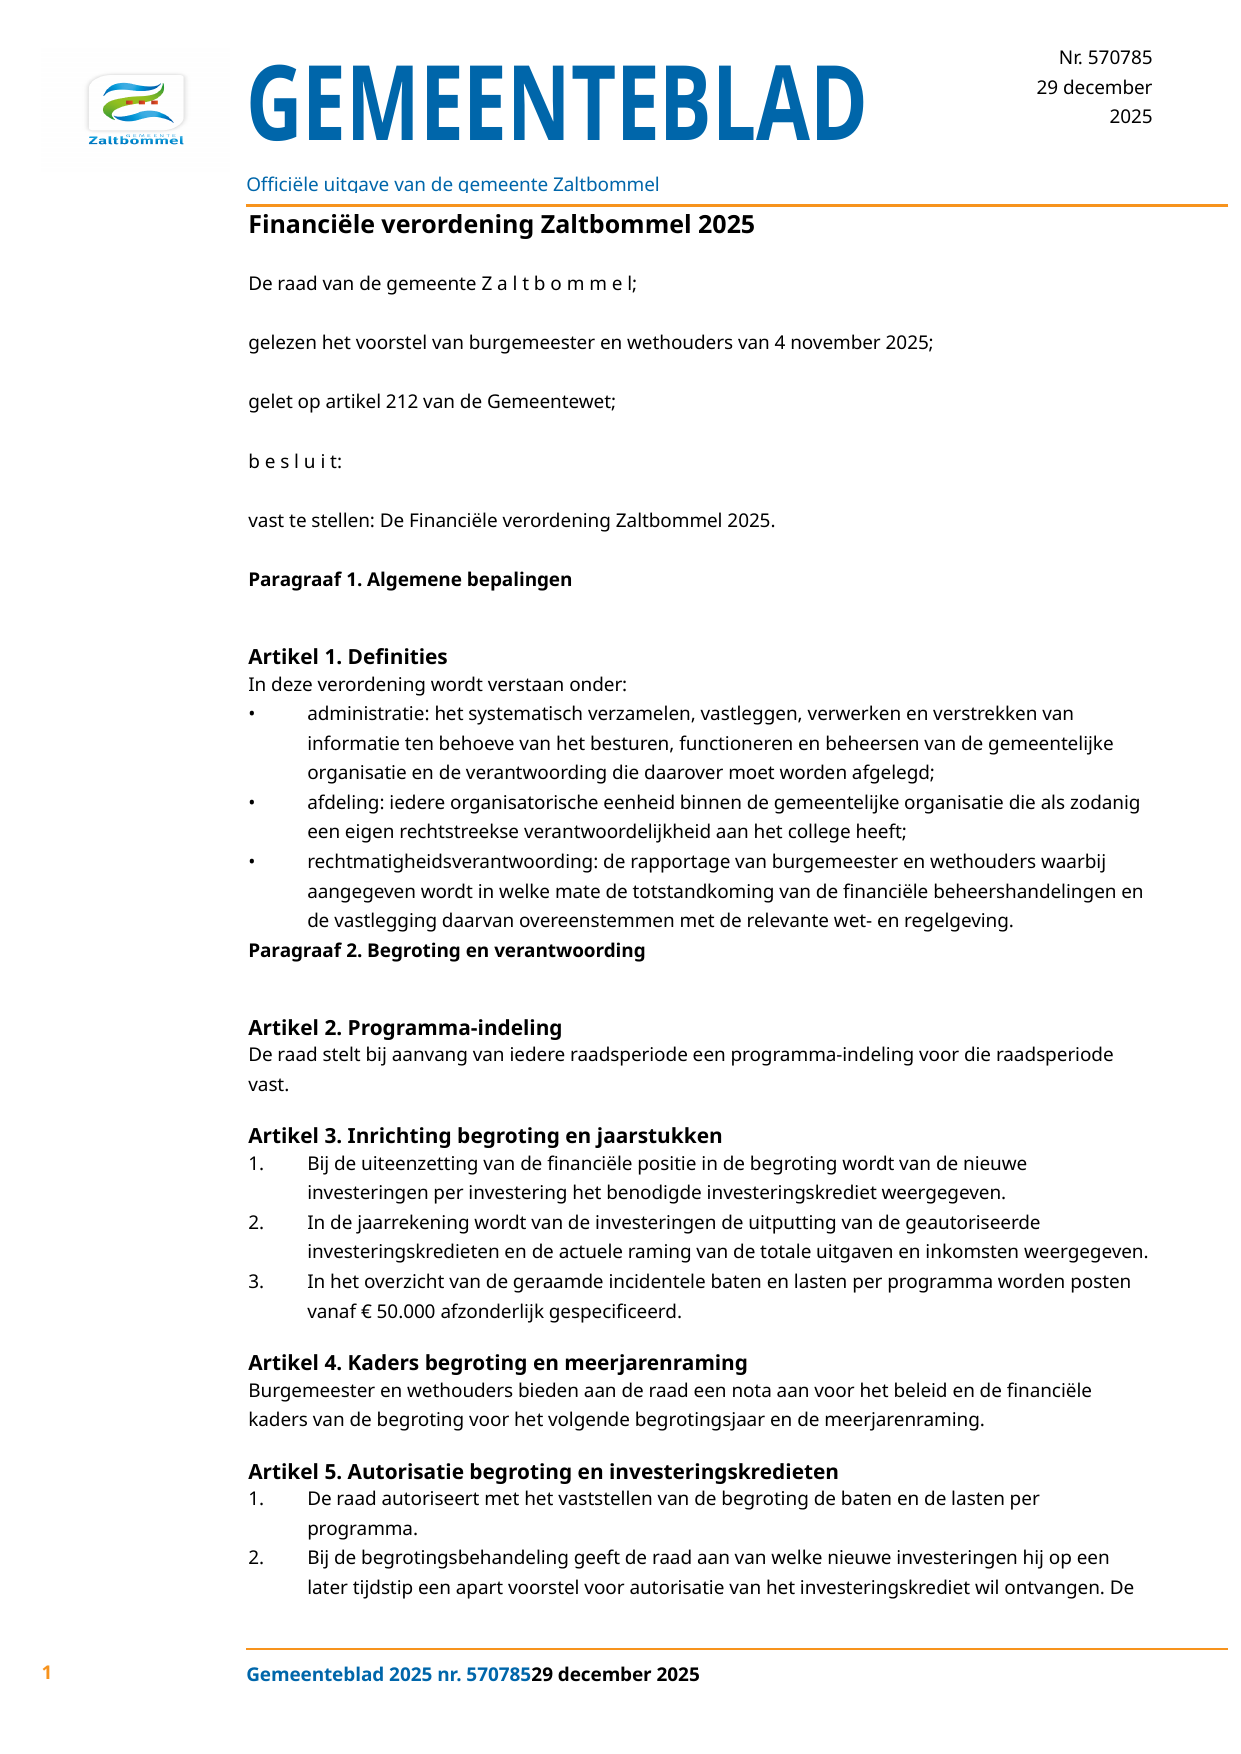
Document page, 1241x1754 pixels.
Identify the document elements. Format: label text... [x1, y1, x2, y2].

text gelet op artikel 212 van de Gemeentewet; [248, 389, 1152, 414]
text In deze verordening wordt verstaan onder: [248, 671, 1152, 696]
list rechtmatigheidsverantwoording: de rapportage van burgemeester en wethouders waarbij aangegeven wordt in welke mate de totstandkoming van de financiële beheershandelingen en de vastlegging daarvan overeenstemmen met de relevante wet- en regelgeving. [248, 848, 1152, 933]
list afdeling: iedere organisatorische eenheid binnen de gemeentelijke organisatie die als zodanig een eigen rechtstreekse verantwoordelijkheid aan het college heeft; [248, 789, 1152, 844]
text vast te stellen: De Financiële verordening Zaltbommel 2025. [248, 507, 1152, 533]
text Burgemeester en wethouders bieden aan de raad een nota aan voor het beleid en de financiële kaders van de begroting voor het volgende begrotingsjaar en de meerjarenraming. [248, 1377, 1152, 1432]
text Paragraaf 2. Begroting en verantwoording [248, 937, 1152, 963]
list Bij de uiteenzetting van de financiële positie in de begroting wordt van de nieuwe investeringen per investering het benodigde investeringskrediet weergegeven. [248, 1150, 1152, 1205]
list De raad autoriseert met het vaststellen van de begroting de baten en de lasten per programma. [248, 1485, 1152, 1541]
list In het overzicht van de geraamde incidentele baten en lasten per programma worden posten vanaf € 50.000 afzonderlijk gespecificeerd. [248, 1268, 1152, 1324]
text Artikel 2. Programma-indeling [248, 1013, 1152, 1042]
text gelezen het voorstel van burgemeester en wethouders van 4 november 2025; [248, 329, 1152, 355]
text Paragraaf 1. Algemene bepalingen [248, 566, 1152, 592]
text Artikel 3. Inrichting begroting en jaarstukken [248, 1122, 1152, 1150]
text Financiële verordening Zaltbommel 2025 [248, 207, 1152, 241]
list administratie: het systematisch verzamelen, vastleggen, verwerken en verstrekken van informatie ten behoeve van het besturen, functioneren en beheersen van de gemeentelijke organisatie en de verantwoording die daarover moet worden afgelegd; [248, 700, 1152, 785]
picture [41, 47, 231, 172]
text De raad stelt bij aanvang van iedere raadsperiode een programma-indeling voor die raadsperiode vast. [248, 1042, 1152, 1097]
text b e s l u i t: [248, 448, 1152, 473]
text Artikel 5. Autorisatie begroting en investeringskredieten [248, 1457, 1152, 1485]
text Artikel 4. Kaders begroting en meerjarenraming [248, 1348, 1152, 1377]
text De raad van de gemeente Z a l t b o m m e l; [248, 270, 1152, 296]
text Artikel 1. Definities [248, 642, 1152, 671]
list In de jaarrekening wordt van de investeringen de uitputting van de geautoriseerde investeringskredieten en de actuele raming van de totale uitgaven en inkomsten weergegeven. [248, 1209, 1152, 1264]
list Bij de begrotingsbehandeling geeft de raad aan van welke nieuwe investeringen hij op een later tijdstip een apart voorstel voor autorisatie van het investeringskrediet wil ontvangen. De [248, 1544, 1152, 1600]
